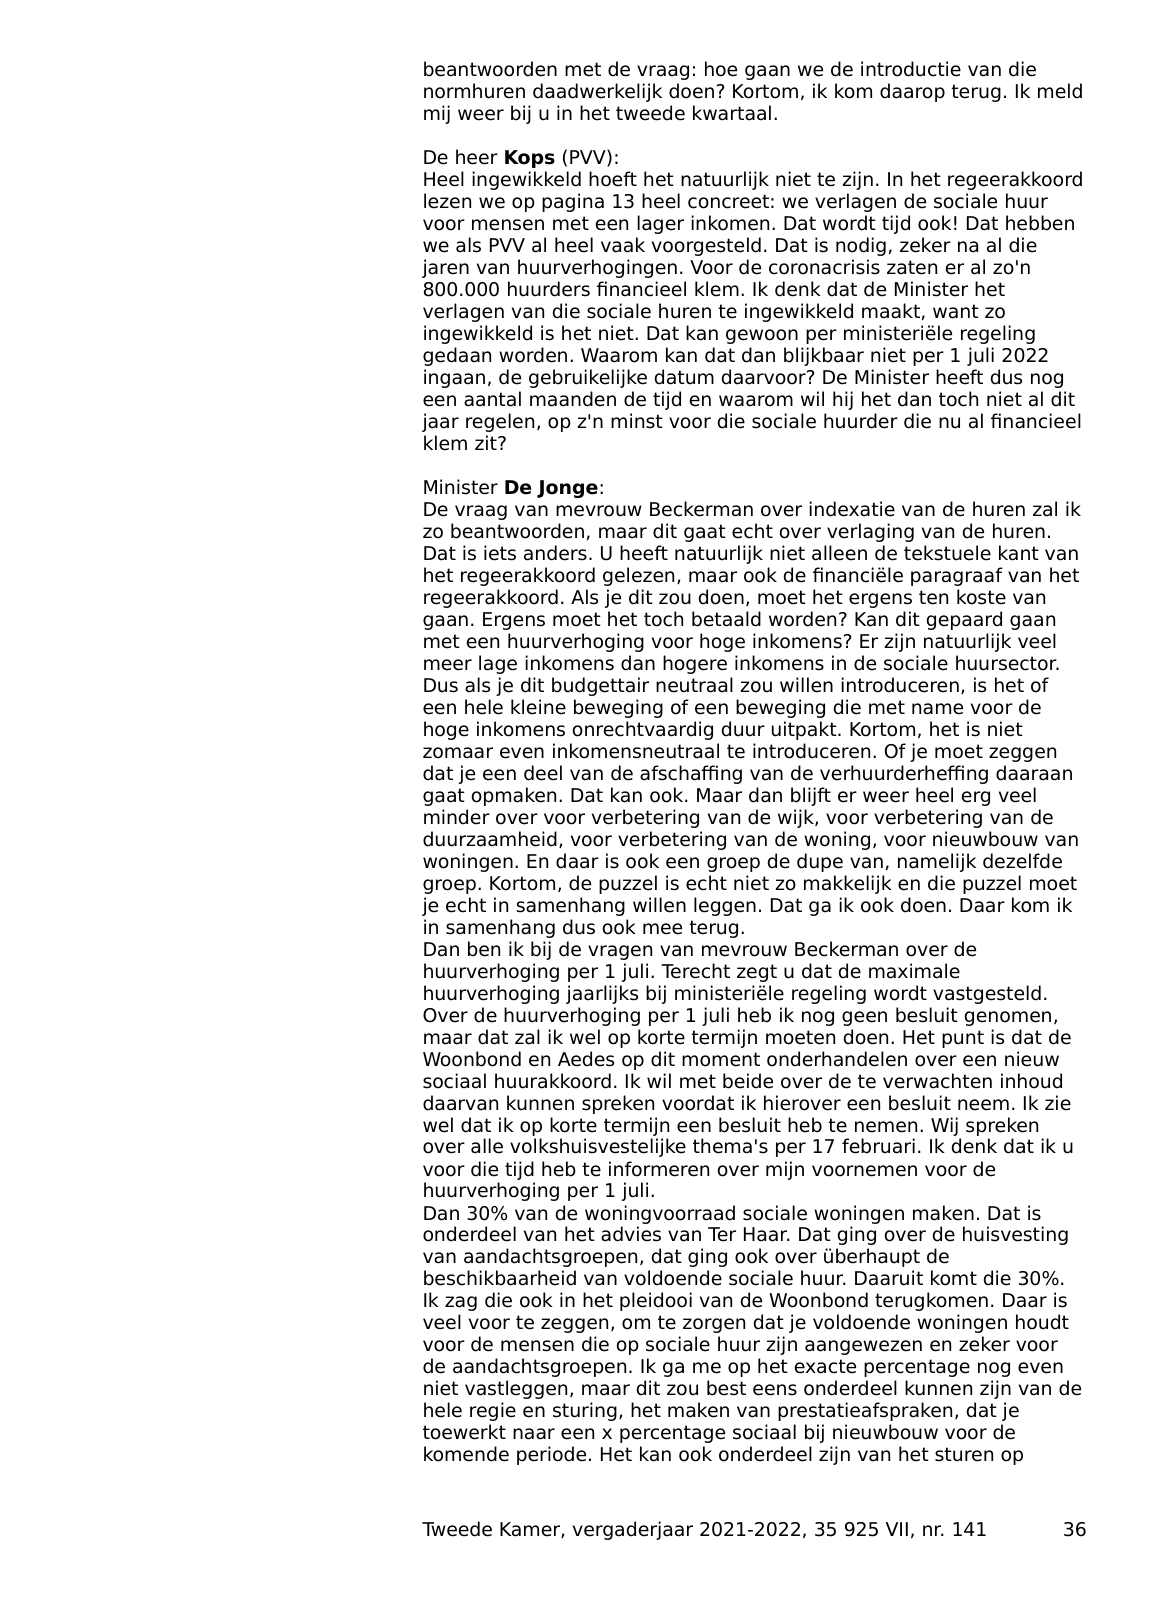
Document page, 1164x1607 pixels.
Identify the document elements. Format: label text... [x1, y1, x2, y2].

text De vraag van mevrouw Beckerman over indexatie van de huren zal ik zo beantwoorden, maar dit gaat echt over verlaging van de huren. Dat is iets anders. U heeft natuurlijk niet alleen de tekstuele kant van het regeerakkoord gelezen, maar ook de financiële paragraaf van het regeerakkoord. Als je dit zou doen, moet het ergens ten koste van gaan. Ergens moet het toch betaald worden? Kan dit gepaard gaan met een huurverhoging voor hoge inkomens? Er zijn natuurlijk veel meer lage inkomens dan hogere inkomens in de sociale huursector. Dus als je dit budgettair neutraal zou willen introduceren, is het of een hele kleine beweging of een beweging die met name voor de hoge inkomens onrechtvaardig duur uitpakt. Kortom, het is niet zomaar even inkomensneutraal te introduceren. Of je moet zeggen dat je een deel van de afschaffing van de verhuurderheffing daaraan gaat opmaken. Dat kan ook. Maar dan blijft er weer heel erg veel minder over voor verbetering van de wijk, voor verbetering van de duurzaamheid, voor verbetering van de woning, voor nieuwbouw van woningen. En daar is ook een groep de dupe van, namelijk dezelfde groep. Kortom, de puzzel is echt niet zo makkelijk en die puzzel moet je echt in samenhang willen leggen. Dat ga ik ook doen. Daar kom ik in samenhang dus ook mee terug. [422, 499, 1087, 939]
text Dan 30% van de woningvoorraad sociale woningen maken. Dat is onderdeel van het advies van Ter Haar. Dat ging over de huisvesting van aandachtsgroepen, dat ging ook over überhaupt de beschikbaarheid van voldoende sociale huur. Daaruit komt die 30%. Ik zag die ook in het pleidooi van de Woonbond terugkomen. Daar is veel voor te zeggen, om te zorgen dat je voldoende woningen houdt voor de mensen die op sociale huur zijn aangewezen en zeker voor de aandachtsgroepen. Ik ga me op het exacte percentage nog even niet vastleggen, maar dit zou best eens onderdeel kunnen zijn van de hele regie en sturing, het maken van prestatieafspraken, dat je toewerkt naar een x percentage sociaal bij nieuwbouw voor de komende periode. Het kan ook onderdeel zijn van het sturen op [422, 1202, 1087, 1466]
text Dan ben ik bij de vragen van mevrouw Beckerman over de huurverhoging per 1 juli. Terecht zegt u dat de maximale huurverhoging jaarlijks bij ministeriële regeling wordt vastgesteld. Over de huurverhoging per 1 juli heb ik nog geen besluit genomen, maar dat zal ik wel op korte termijn moeten doen. Het punt is dat de Woonbond en Aedes op dit moment onderhandelen over een nieuw sociaal huurakkoord. Ik wil met beide over de te verwachten inhoud daarvan kunnen spreken voordat ik hierover een besluit neem. Ik zie wel dat ik op korte termijn een besluit heb te nemen. Wij spreken over alle volkshuisvestelijke thema's per 17 februari. Ik denk dat ik u voor die tijd heb te informeren over mijn voornemen voor de huurverhoging per 1 juli. [422, 939, 1087, 1202]
text beantwoorden met de vraag: hoe gaan we de introductie van die normhuren daadwerkelijk doen? Kortom, ik kom daarop terug. Ik meld mij weer bij u in het tweede kwartaal. [422, 59, 1087, 125]
text De heer Kops (PVV): [422, 147, 1087, 169]
text Minister De Jonge: [422, 477, 1087, 499]
text Heel ingewikkeld hoeft het natuurlijk niet te zijn. In het regeerakkoord lezen we op pagina 13 heel concreet: we verlagen de sociale huur voor mensen met een lager inkomen. Dat wordt tijd ook! Dat hebben we als PVV al heel vaak voorgesteld. Dat is nodig, zeker na al die jaren van huurverhogingen. Voor de coronacrisis zaten er al zo'n 800.000 huurders financieel klem. Ik denk dat de Minister het verlagen van die sociale huren te ingewikkeld maakt, want zo ingewikkeld is het niet. Dat kan gewoon per ministeriële regeling gedaan worden. Waarom kan dat dan blijkbaar niet per 1 juli 2022 ingaan, de gebruikelijke datum daarvoor? De Minister heeft dus nog een aantal maanden de tijd en waarom wil hij het dan toch niet al dit jaar regelen, op z'n minst voor die sociale huurder die nu al financieel klem zit? [422, 169, 1087, 455]
